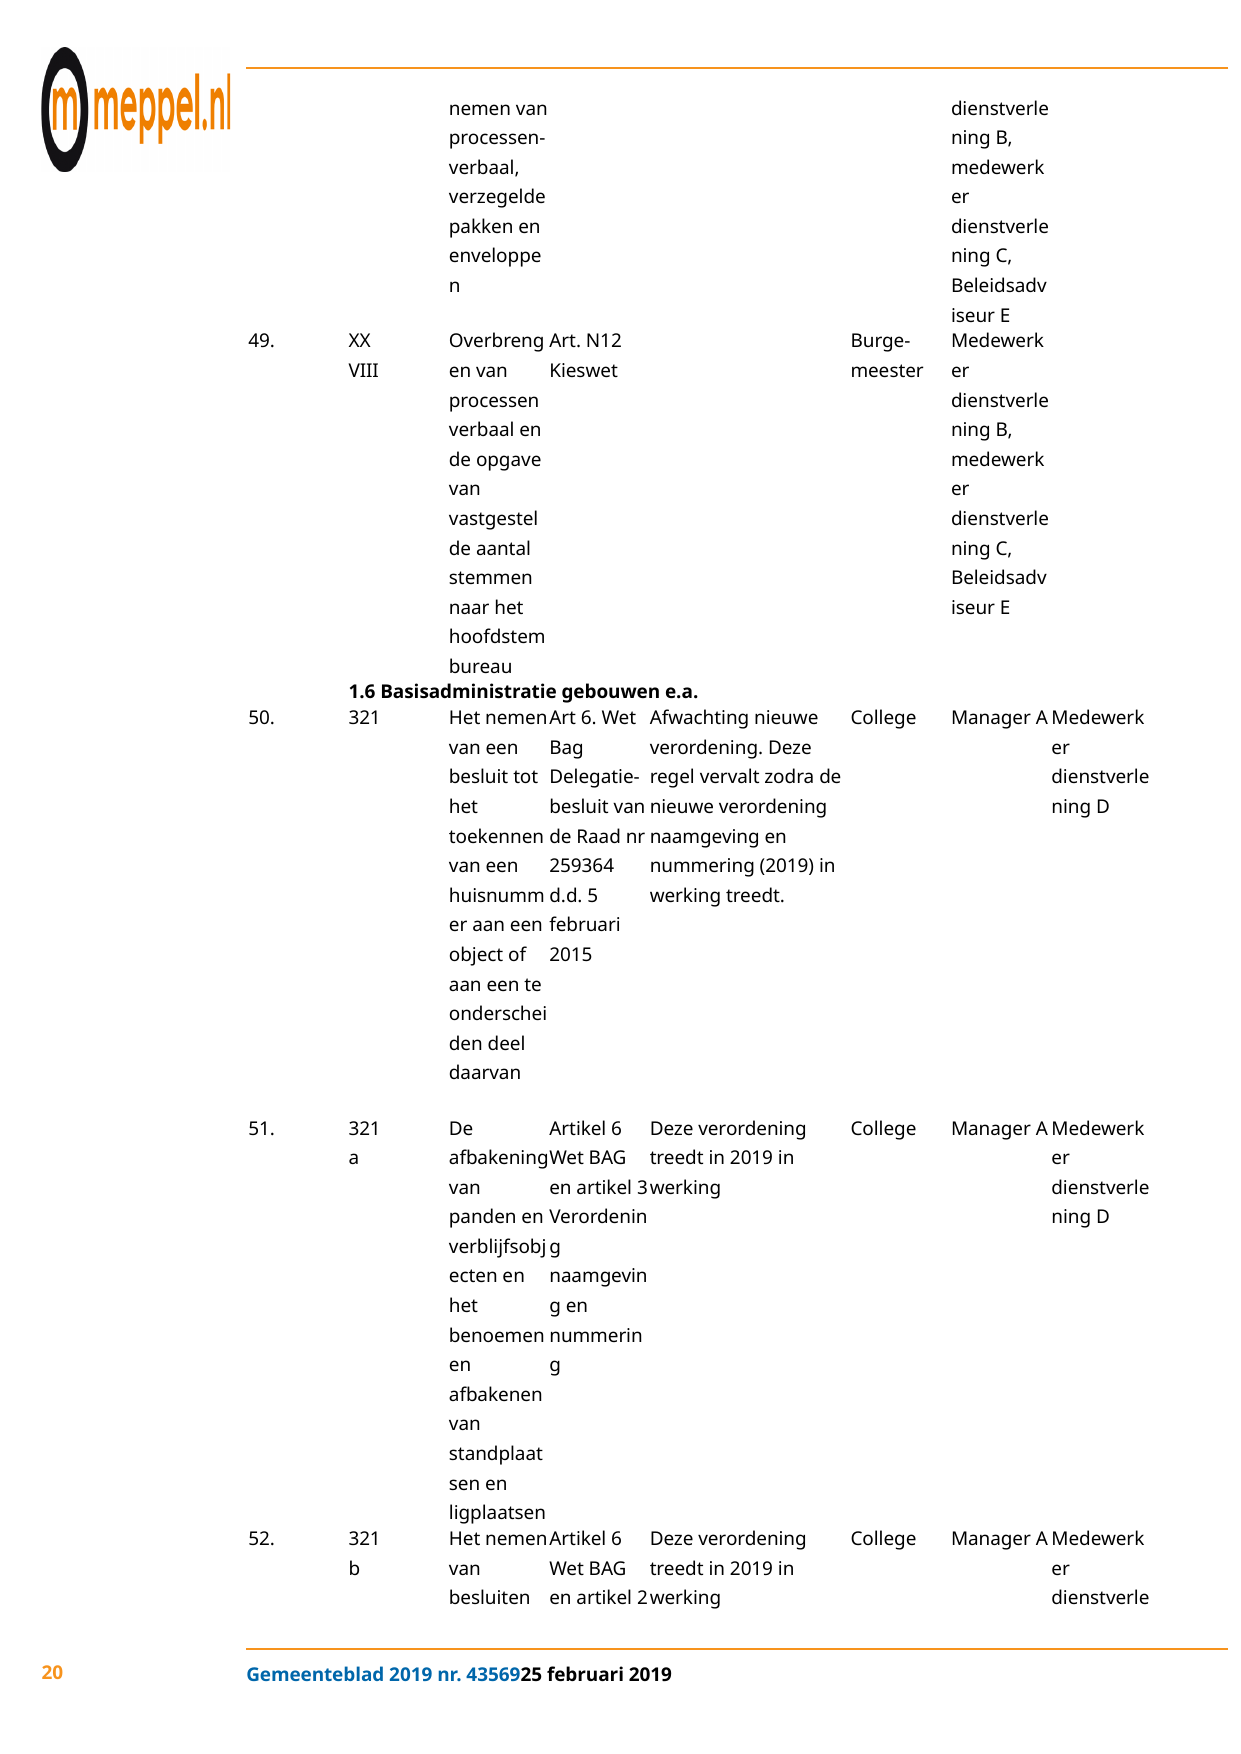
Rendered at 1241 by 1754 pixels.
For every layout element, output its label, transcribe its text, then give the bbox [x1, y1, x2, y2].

table_cell Medewerker dienstverlening D [1051, 705, 1152, 1115]
table_cell Deze verordening treedt in 2019 in werking [650, 1525, 850, 1610]
table_cell [248, 95, 348, 328]
table_cell Manager A [951, 1525, 1051, 1610]
table_cell XX VIII [348, 328, 449, 679]
table_cell [348, 95, 449, 328]
table_cell Burge-meester [850, 328, 951, 679]
table_cell College [850, 1115, 951, 1525]
table_cell [1051, 95, 1152, 328]
table_cell 321 a [348, 1115, 449, 1525]
table_cell Deze verordening treedt in 2019 in werking [650, 1115, 850, 1525]
table_cell Medewerker dienstverlening D [1051, 1115, 1152, 1525]
table_cell College [850, 705, 951, 1115]
table_cell Het nemen van een besluit tot het toekennen van een huisnummer aan een object of aan een te onderscheiden deel daarvan [449, 705, 549, 1115]
picture [41, 47, 231, 172]
table_cell dienstverlening B, medewerker dienstverlening C, Beleidsadviseur E [951, 95, 1051, 328]
table_cell Artikel 6 Wet BAG en artikel 3 Verordening naamgeving en nummering [549, 1115, 649, 1525]
table_cell [650, 328, 850, 679]
table_cell 51. [248, 1115, 348, 1525]
table_cell [549, 95, 649, 328]
table_cell Overbrengen van processen verbaal en de opgave van vastgestelde aantal stemmen naar het hoofdstembureau [449, 328, 549, 679]
table_cell Art 6. Wet Bag Delegatie- besluit van de Raad nr 259364 d.d. 5 februari 2015 [549, 705, 649, 1115]
table_cell Art. N12 Kieswet [549, 328, 649, 679]
table_cell 49. [248, 328, 348, 679]
table_cell Manager A [951, 705, 1051, 1115]
table_cell Artikel 6 Wet BAG en artikel 2 [549, 1525, 649, 1610]
table_cell 52. [248, 1525, 348, 1610]
table_cell College [850, 1525, 951, 1610]
table_cell [850, 95, 951, 328]
table_cell [248, 679, 348, 704]
table_cell Afwachting nieuwe verordening. Deze regel vervalt zodra de nieuwe verordening naamgeving en nummering (2019) in werking treedt. [650, 705, 850, 1115]
table_cell Het nemen van besluiten [449, 1525, 549, 1610]
table_cell Manager A [951, 1115, 1051, 1525]
table_cell 50. [248, 705, 348, 1115]
table_cell 321 [348, 705, 449, 1115]
table_cell 321 b [348, 1525, 449, 1610]
table_cell [1051, 328, 1152, 679]
table_cell Medewerker dienstverlening B, medewerker dienstverlening C, Beleidsadviseur E [951, 328, 1051, 679]
table_cell De afbakening van panden en verblijfsobjecten en het benoemen en afbakenen van standplaatsen en ligplaatsen [449, 1115, 549, 1525]
table_cell nemen van processen-verbaal, verzegelde pakken en enveloppen [449, 95, 549, 328]
table_cell Medewerker dienstverle [1051, 1525, 1152, 1610]
table_cell [650, 95, 850, 328]
table_cell 1.6 Basisadministratie gebouwen e.a. [348, 679, 1152, 704]
